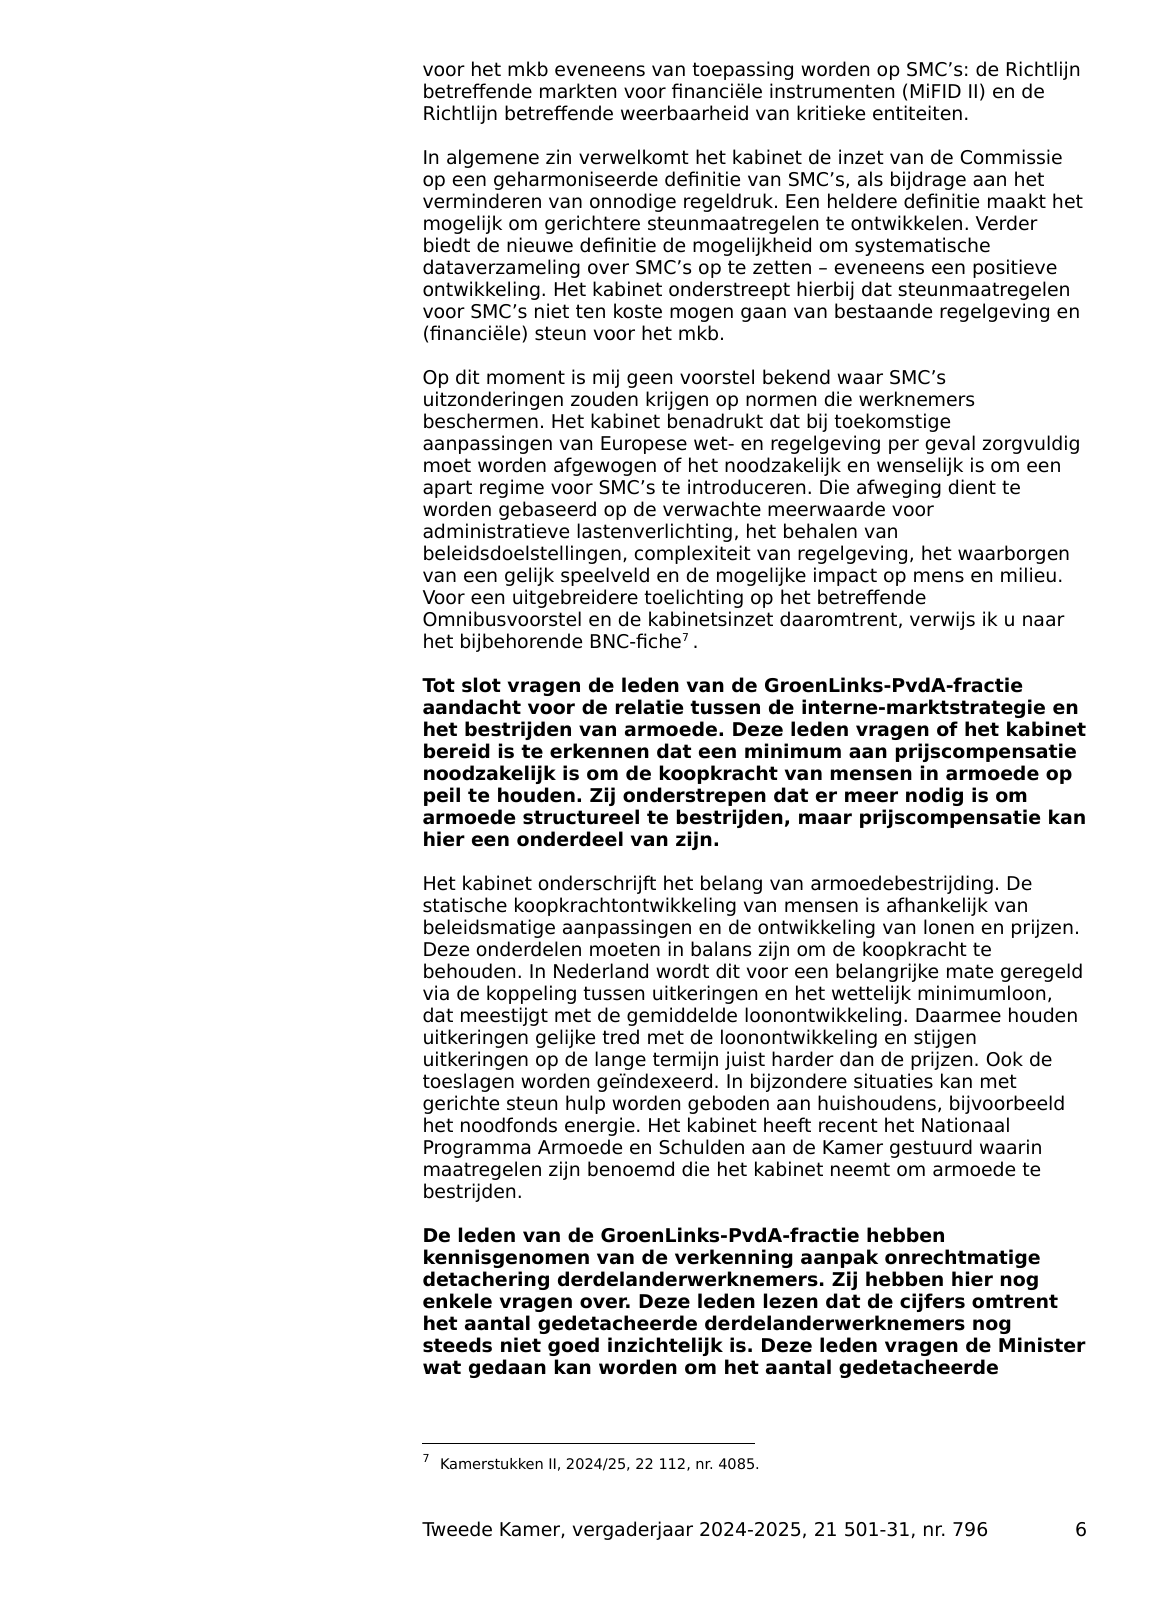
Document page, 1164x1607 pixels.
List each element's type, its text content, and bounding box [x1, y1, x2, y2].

text Kamerstukken II, 2024/25, 22 112, nr. 4085. [422, 1452, 1087, 1474]
text voor het mkb eveneens van toepassing worden op SMC’s: de Richtlijn betreffende markten voor financiële instrumenten (MiFID II) en de Richtlijn betreffende weerbaarheid van kritieke entiteiten. [422, 59, 1087, 125]
text Het kabinet onderschrijft het belang van armoedebestrijding. De statische koopkrachtontwikkeling van mensen is afhankelijk van beleidsmatige aanpassingen en de ontwikkeling van lonen en prijzen. Deze onderdelen moeten in balans zijn om de koopkracht te behouden. In Nederland wordt dit voor een belangrijke mate geregeld via de koppeling tussen uitkeringen en het wettelijk minimumloon, dat meestijgt met de gemiddelde loonontwikkeling. Daarmee houden uitkeringen gelijke tred met de loonontwikkeling en stijgen uitkeringen op de lange termijn juist harder dan de prijzen. Ook de toeslagen worden geïndexeerd. In bijzondere situaties kan met gerichte steun hulp worden geboden aan huishoudens, bijvoorbeeld het noodfonds energie. Het kabinet heeft recent het Nationaal Programma Armoede en Schulden aan de Kamer gestuurd waarin maatregelen zijn benoemd die het kabinet neemt om armoede te bestrijden. [422, 873, 1087, 1203]
text Op dit moment is mij geen voorstel bekend waar SMC’s uitzonderingen zouden krijgen op normen die werknemers beschermen. Het kabinet benadrukt dat bij toekomstige aanpassingen van Europese wet- en regelgeving per geval zorgvuldig moet worden afgewogen of het noodzakelijk en wenselijk is om een apart regime voor SMC’s te introduceren. Die afweging dient te worden gebaseerd op de verwachte meerwaarde voor administratieve lastenverlichting, het behalen van beleidsdoelstellingen, complexiteit van regelgeving, het waarborgen van een gelijk speelveld en de mogelijke impact op mens en milieu. Voor een uitgebreidere toelichting op het betreffende Omnibusvoorstel en de kabinetsinzet daaromtrent, verwijs ik u naar het bijbehorende BNC-fiche. [422, 367, 1087, 653]
text Tot slot vragen de leden van de GroenLinks-PvdA-fractie aandacht voor de relatie tussen de interne-marktstrategie en het bestrijden van armoede. Deze leden vragen of het kabinet bereid is te erkennen dat een minimum aan prijscompensatie noodzakelijk is om de koopkracht van mensen in armoede op peil te houden. Zij onderstrepen dat er meer nodig is om armoede structureel te bestrijden, maar prijscompensatie kan hier een onderdeel van zijn. [422, 675, 1087, 851]
text De leden van de GroenLinks-PvdA-fractie hebben kennisgenomen van de verkenning aanpak onrechtmatige detachering derdelanderwerknemers. Zij hebben hier nog enkele vragen over. Deze leden lezen dat de cijfers omtrent het aantal gedetacheerde derdelanderwerknemers nog steeds niet goed inzichtelijk is. Deze leden vragen de Minister wat gedaan kan worden om het aantal gedetacheerde [422, 1225, 1087, 1379]
text In algemene zin verwelkomt het kabinet de inzet van de Commissie op een geharmoniseerde definitie van SMC’s, als bijdrage aan het verminderen van onnodige regeldruk. Een heldere definitie maakt het mogelijk om gerichtere steunmaatregelen te ontwikkelen. Verder biedt de nieuwe definitie de mogelijkheid om systematische dataverzameling over SMC’s op te zetten – eveneens een positieve ontwikkeling. Het kabinet onderstreept hierbij dat steunmaatregelen voor SMC’s niet ten koste mogen gaan van bestaande regelgeving en (financiële) steun voor het mkb. [422, 147, 1087, 345]
